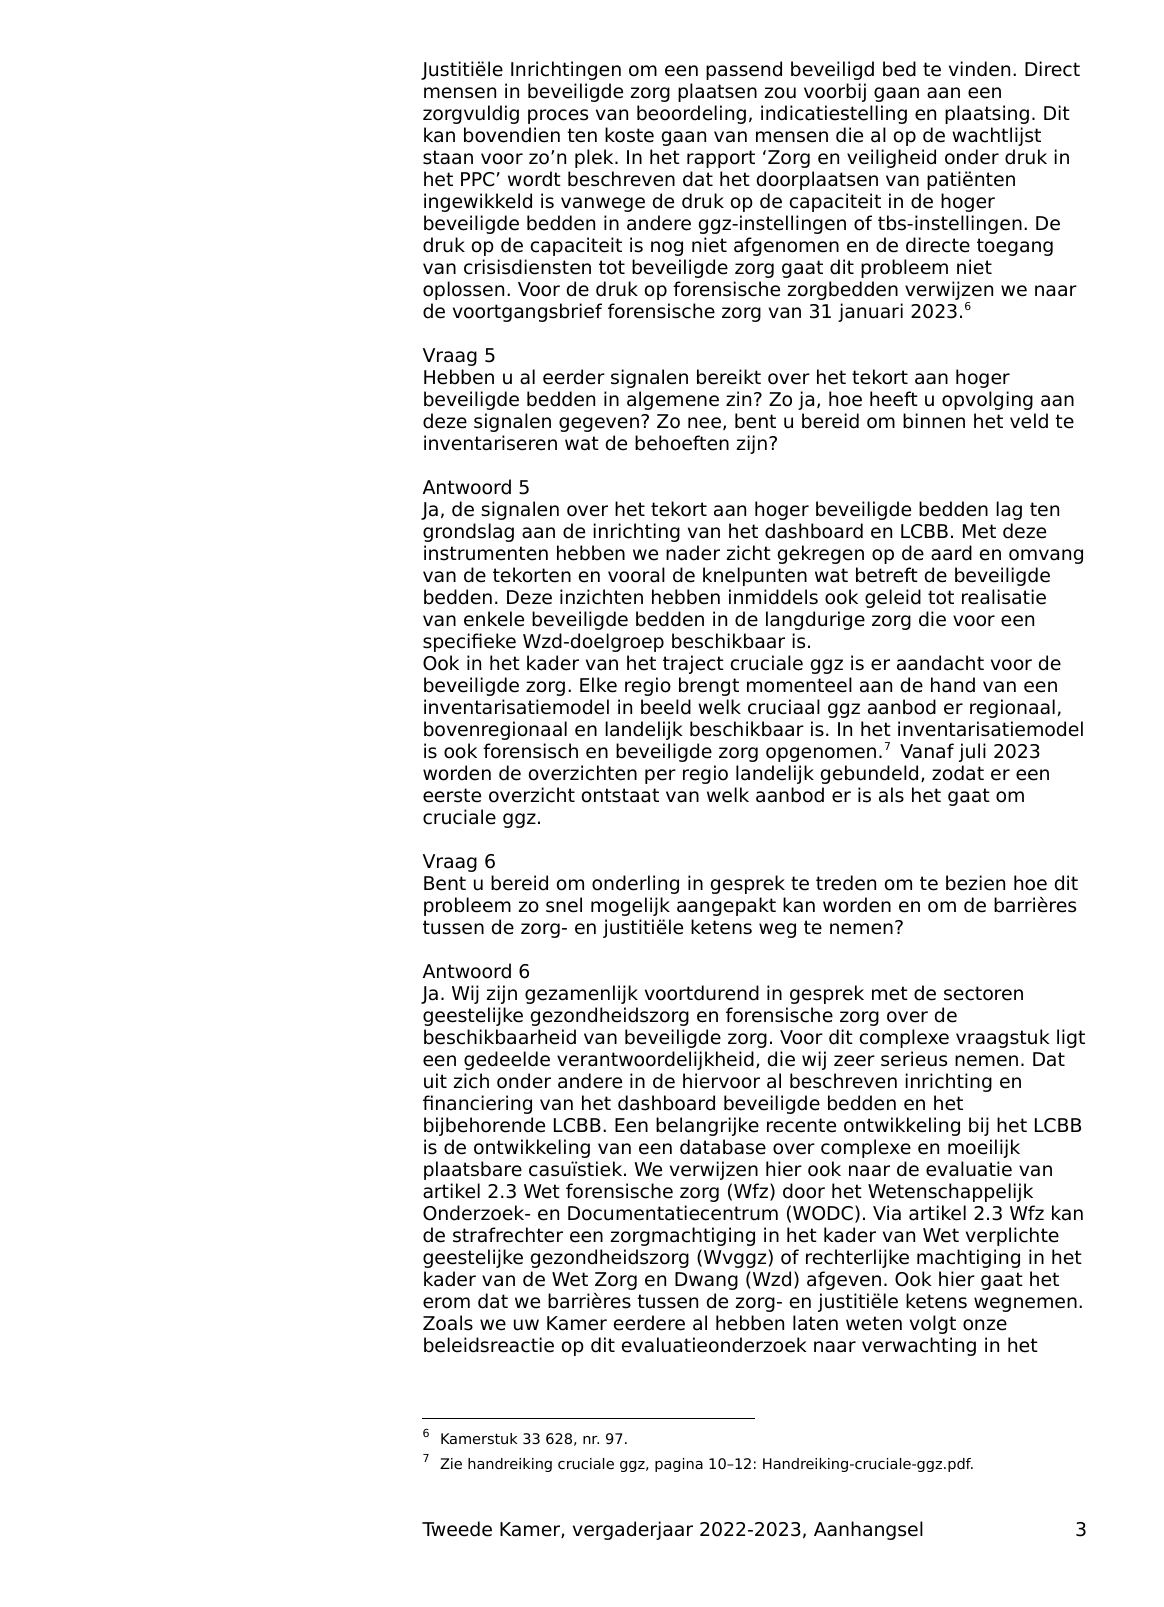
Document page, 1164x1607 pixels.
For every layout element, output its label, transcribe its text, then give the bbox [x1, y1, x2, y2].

text Vraag 5 [422, 345, 1087, 367]
text Ook in het kader van het traject cruciale ggz is er aandacht voor de beveiligde zorg. Elke regio brengt momenteel aan de hand van een inventarisatiemodel in beeld welk cruciaal ggz aanbod er regionaal, bovenregionaal en landelijk beschikbaar is. In het inventarisatiemodel is ook forensisch en beveiligde zorg opgenomen. Vanaf juli 2023 worden de overzichten per regio landelijk gebundeld, zodat er een eerste overzicht ontstaat van welk aanbod er is als het gaat om cruciale ggz. [422, 653, 1087, 829]
text Zie handreiking cruciale ggz, pagina 10–12: Handreiking-cruciale-ggz.pdf. [422, 1452, 1087, 1474]
text Bent u bereid om onderling in gesprek te treden om te bezien hoe dit probleem zo snel mogelijk aangepakt kan worden en om de barrières tussen de zorg- en justitiële ketens weg te nemen? [422, 873, 1087, 939]
text Antwoord 6 [422, 961, 1087, 983]
text Ja, de signalen over het tekort aan hoger beveiligde bedden lag ten grondslag aan de inrichting van het dashboard en LCBB. Met deze instrumenten hebben we nader zicht gekregen op de aard en omvang van de tekorten en vooral de knelpunten wat betreft de beveiligde bedden. Deze inzichten hebben inmiddels ook geleid tot realisatie van enkele beveiligde bedden in de langdurige zorg die voor een specifieke Wzd-doelgroep beschikbaar is. [422, 499, 1087, 653]
text Justitiële Inrichtingen om een passend beveiligd bed te vinden. Direct mensen in beveiligde zorg plaatsen zou voorbij gaan aan een zorgvuldig proces van beoordeling, indicatiestelling en plaatsing. Dit kan bovendien ten koste gaan van mensen die al op de wachtlijst staan voor zo’n plek. In het rapport ‘Zorg en veiligheid onder druk in het PPC’ wordt beschreven dat het doorplaatsen van patiënten ingewikkeld is vanwege de druk op de capaciteit in de hoger beveiligde bedden in andere ggz-instellingen of tbs-instellingen. De druk op de capaciteit is nog niet afgenomen en de directe toegang van crisisdiensten tot beveiligde zorg gaat dit probleem niet oplossen. Voor de druk op forensische zorgbedden verwijzen we naar de voortgangsbrief forensische zorg van 31 januari 2023. [422, 59, 1087, 323]
text Vraag 6 [422, 851, 1087, 873]
text Kamerstuk 33 628, nr. 97. [422, 1427, 1087, 1449]
text Hebben u al eerder signalen bereikt over het tekort aan hoger beveiligde bedden in algemene zin? Zo ja, hoe heeft u opvolging aan deze signalen gegeven? Zo nee, bent u bereid om binnen het veld te inventariseren wat de behoeften zijn? [422, 367, 1087, 455]
text Antwoord 5 [422, 477, 1087, 499]
text Ja. Wij zijn gezamenlijk voortdurend in gesprek met de sectoren geestelijke gezondheidszorg en forensische zorg over de beschikbaarheid van beveiligde zorg. Voor dit complexe vraagstuk ligt een gedeelde verantwoordelijkheid, die wij zeer serieus nemen. Dat uit zich onder andere in de hiervoor al beschreven inrichting en financiering van het dashboard beveiligde bedden en het bijbehorende LCBB. Een belangrijke recente ontwikkeling bij het LCBB is de ontwikkeling van een database over complexe en moeilijk plaatsbare casuïstiek. We verwijzen hier ook naar de evaluatie van artikel 2.3 Wet forensische zorg (Wfz) door het Wetenschappelijk Onderzoek- en Documentatiecentrum (WODC). Via artikel 2.3 Wfz kan de strafrechter een zorgmachtiging in het kader van Wet verplichte geestelijke gezondheidszorg (Wvggz) of rechterlijke machtiging in het kader van de Wet Zorg en Dwang (Wzd) afgeven. Ook hier gaat het erom dat we barrières tussen de zorg- en justitiële ketens wegnemen. Zoals we uw Kamer eerdere al hebben laten weten volgt onze beleidsreactie op dit evaluatieonderzoek naar verwachting in het [422, 983, 1087, 1357]
